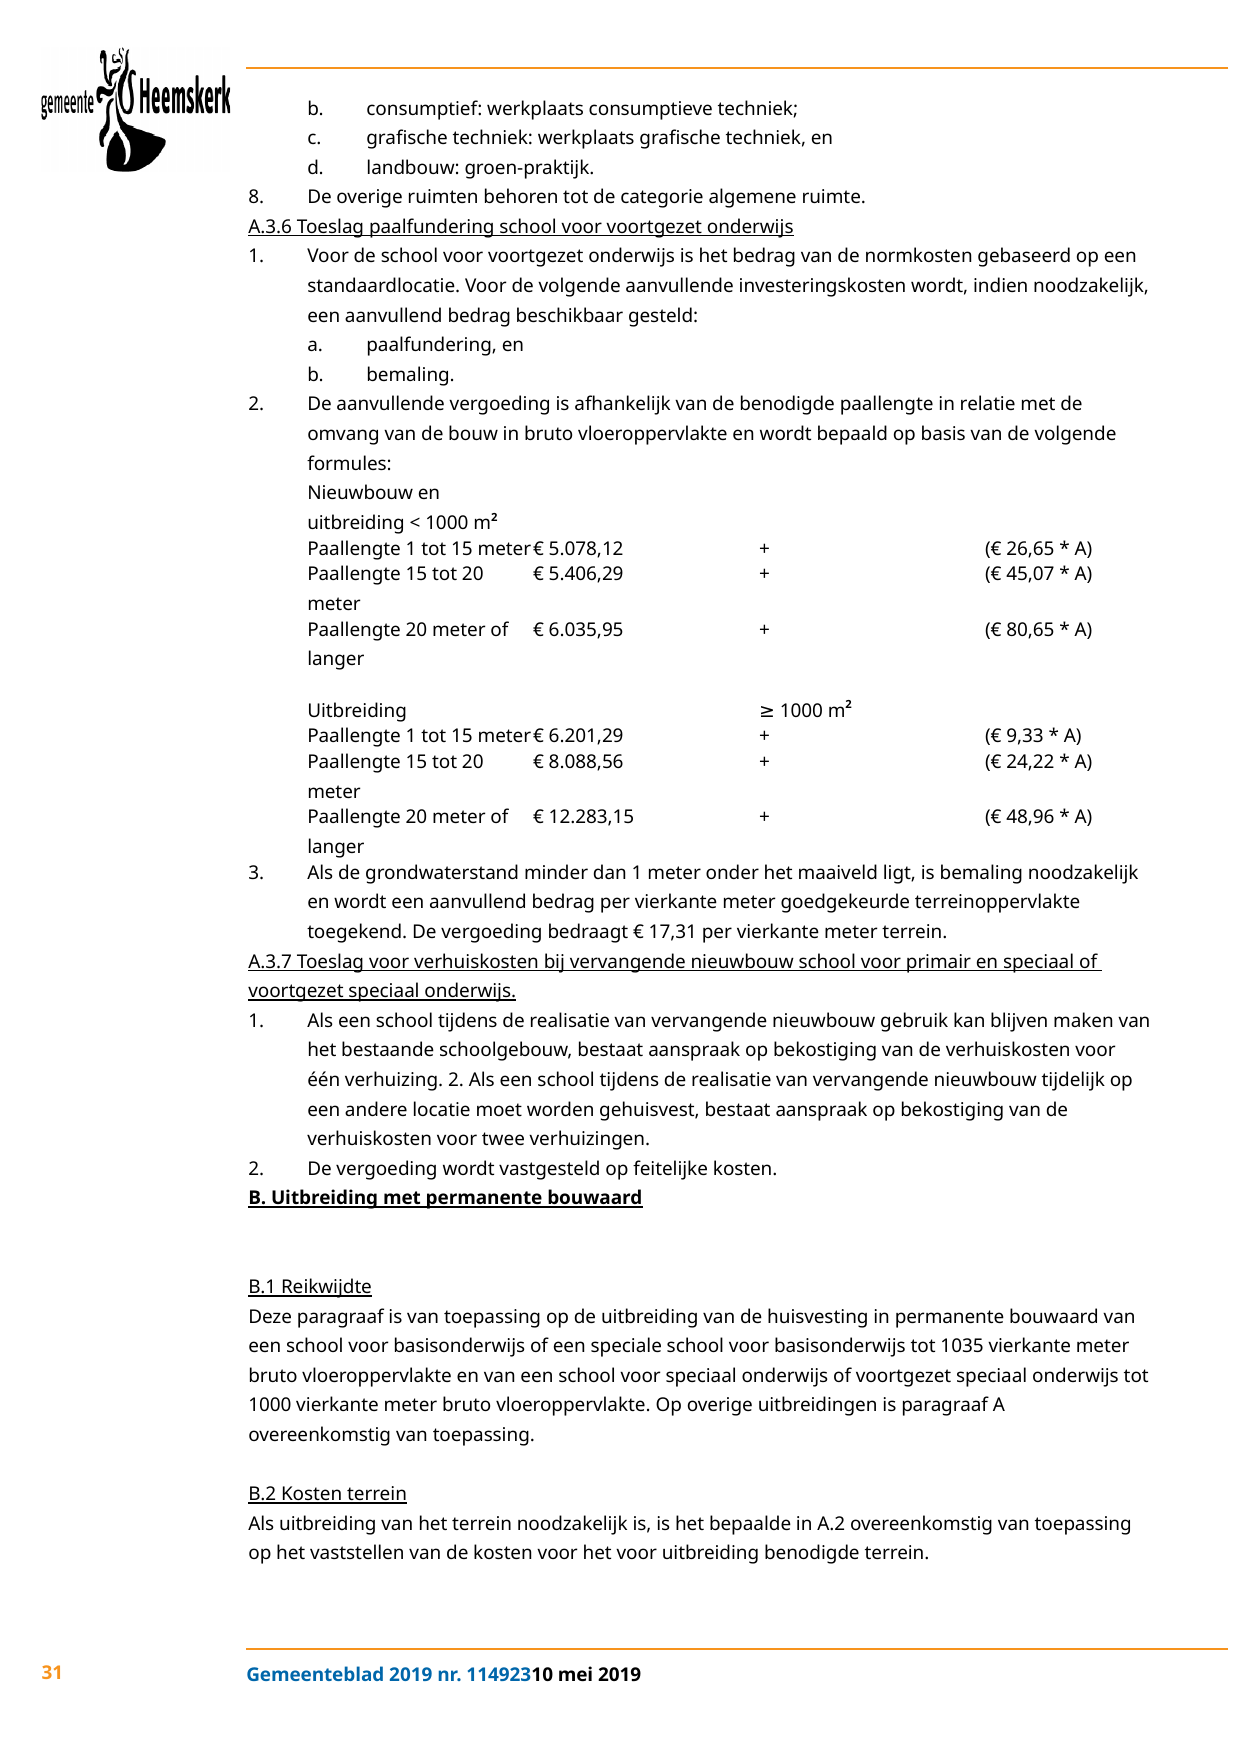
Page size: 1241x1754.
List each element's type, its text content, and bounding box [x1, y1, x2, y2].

table_cell Paallengte 20 meter of langer [307, 616, 533, 671]
table_cell Paallengte 15 tot 20 meter [307, 561, 533, 616]
table_cell € 6.035,95 [533, 616, 759, 671]
list Als de grondwaterstand minder dan 1 meter onder het maaiveld ligt, is bemaling noodzakelijk en wordt een aanvullend bedrag per vierkante meter goedgekeurde terreinoppervlakte toegekend. De vergoeding bedraagt € 17,31 per vierkante meter terrein. [248, 859, 1152, 944]
table_cell € 5.406,29 [533, 561, 759, 616]
table_cell (€ 45,07 * A) [985, 561, 1211, 616]
table_cell Paallengte 15 tot 20 meter [307, 748, 533, 804]
list Voor de school voor voortgezet onderwijs is het bedrag van de normkosten gebaseerd op een standaardlocatie. Voor de volgende aanvullende investeringskosten wordt, indien noodzakelijk, een aanvullend bedrag beschikbaar gesteld: [248, 243, 1152, 328]
table_header [759, 480, 985, 535]
list De overige ruimten behoren tot de categorie algemene ruimte. [248, 183, 1152, 209]
list bemaling. [307, 361, 1152, 387]
list De aanvullende vergoeding is afhankelijk van de benodigde paallengte in relatie met de omvang van de bouw in bruto vloeroppervlakte en wordt bepaald op basis van de volgende formules: [248, 391, 1152, 476]
table_cell Paallengte 20 meter of langer [307, 804, 533, 859]
table_cell [533, 697, 759, 723]
table_cell [533, 671, 759, 697]
text B. Uitbreiding met permanente bouwaard [248, 1184, 1152, 1210]
table_cell € 12.283,15 [533, 804, 759, 859]
table_header [533, 480, 759, 535]
table_cell (€ 24,22 * A) [985, 748, 1211, 804]
table_cell [307, 671, 533, 697]
list consumptief: werkplaats consumptieve techniek; [307, 95, 1152, 121]
table_cell Paallengte 1 tot 15 meter [307, 535, 533, 561]
text B.1 Reikwijdte [248, 1273, 1152, 1299]
table_cell € 5.078,12 [533, 535, 759, 561]
list paalfundering, en [307, 331, 1152, 357]
table_cell € 8.088,56 [533, 748, 759, 804]
text A.3.7 Toeslag voor verhuiskosten bij vervangende nieuwbouw school voor primair en speciaal of voortgezet speciaal onderwijs. [248, 948, 1152, 1003]
table_cell (€ 9,33 * A) [985, 723, 1211, 748]
table_cell ≥ 1000 m2 [759, 697, 985, 723]
table_cell (€ 48,96 * A) [985, 804, 1211, 859]
table_cell (€ 80,65 * A) [985, 616, 1211, 671]
table_cell + [759, 616, 985, 671]
text B.2 Kosten terrein [248, 1480, 1152, 1506]
table_cell [985, 697, 1211, 723]
table_cell + [759, 561, 985, 616]
table_cell Paallengte 1 tot 15 meter [307, 723, 533, 748]
table_cell (€ 26,65 * A) [985, 535, 1211, 561]
table_cell € 6.201,29 [533, 723, 759, 748]
list landbouw: groen-praktijk. [307, 154, 1152, 180]
text A.3.6 Toeslag paalfundering school voor voortgezet onderwijs [248, 213, 1152, 239]
list Als een school tijdens de realisatie van vervangende nieuwbouw gebruik kan blijven maken van het bestaande schoolgebouw, bestaat aanspraak op bekostiging van de verhuiskosten voor één verhuizing. 2. Als een school tijdens de realisatie van vervangende nieuwbouw tijdelijk op een andere locatie moet worden gehuisvest, bestaat aanspraak op bekostiging van de verhuiskosten voor twee verhuizingen. [248, 1007, 1152, 1151]
list De vergoeding wordt vastgesteld op feitelijke kosten. [248, 1155, 1152, 1181]
list grafische techniek: werkplaats grafische techniek, en [307, 124, 1152, 150]
table_cell + [759, 748, 985, 804]
text Als uitbreiding van het terrein noodzakelijk is, is het bepaalde in A.2 overeenkomstig van toepassing op het vaststellen van de kosten voor het voor uitbreiding benodigde terrein. [248, 1510, 1152, 1565]
table_cell [759, 671, 985, 697]
picture [41, 47, 231, 172]
table_cell + [759, 723, 985, 748]
table_cell + [759, 535, 985, 561]
table_cell Uitbreiding [307, 697, 533, 723]
table_header Nieuwbouw en uitbreiding < 1000 m2 [307, 480, 533, 535]
text Deze paragraaf is van toepassing op de uitbreiding van de huisvesting in permanente bouwaard van een school voor basisonderwijs of een speciale school voor basisonderwijs tot 1035 vierkante meter bruto vloeroppervlakte en van een school voor speciaal onderwijs of voortgezet speciaal onderwijs tot 1000 vierkante meter bruto vloeroppervlakte. Op overige uitbreidingen is paragraaf A overeenkomstig van toepassing. [248, 1303, 1152, 1447]
table_cell [985, 671, 1211, 697]
table_header [985, 480, 1211, 535]
table_cell + [759, 804, 985, 859]
